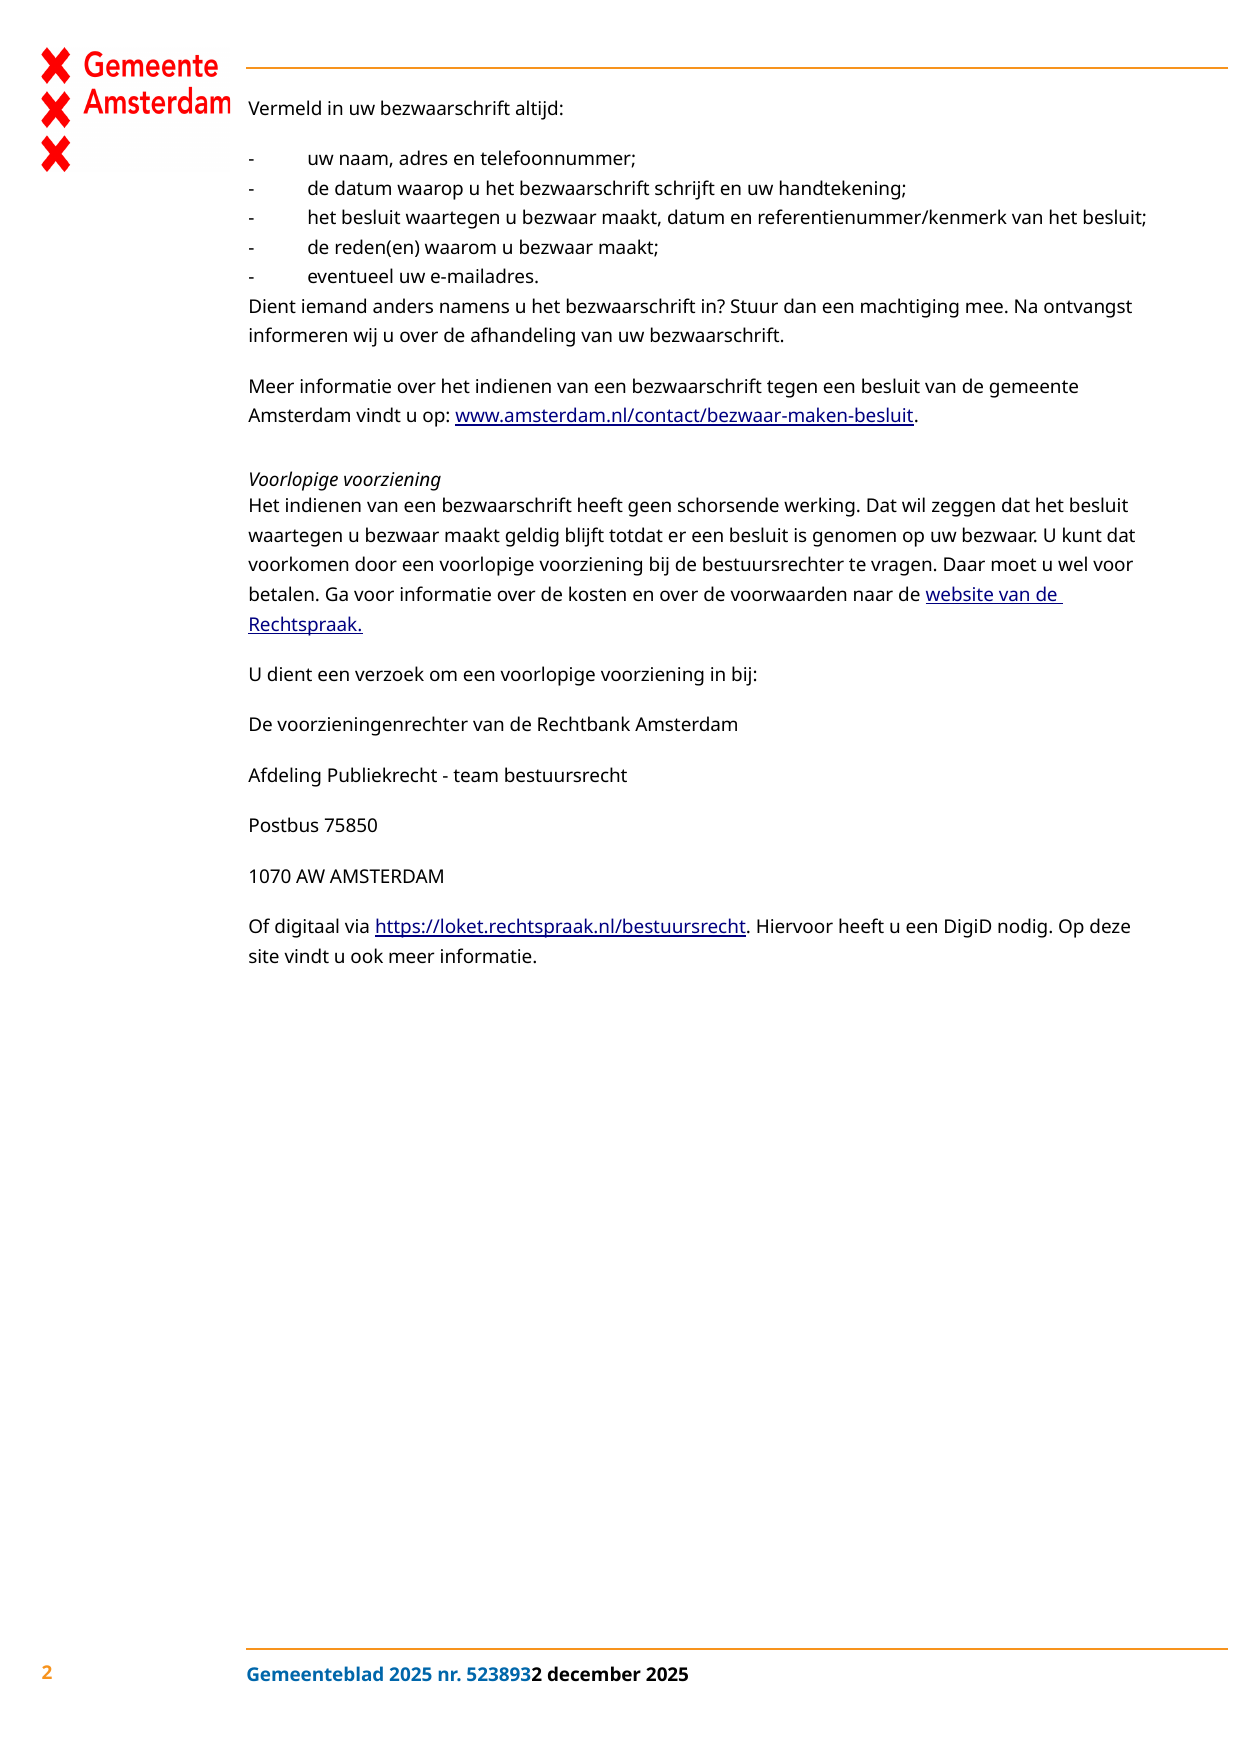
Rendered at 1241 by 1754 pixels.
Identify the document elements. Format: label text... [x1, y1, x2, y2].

list de reden(en) waarom u bezwaar maakt; [248, 234, 1152, 260]
text Vermeld in uw bezwaarschrift altijd: [248, 95, 1152, 121]
text Of digitaal via https://loket.rechtspraak.nl/bestuursrecht. Hiervoor heeft u een DigiD nodig. Op deze site vindt u ook meer informatie. [248, 913, 1152, 968]
list eventueel uw e-mailadres. [248, 263, 1152, 289]
text Postbus 75850 [248, 812, 1152, 838]
text Dient iemand anders namens u het bezwaarschrift in? Stuur dan een machtiging mee. Na ontvangst informeren wij u over de afhandeling van uw bezwaarschrift. [248, 293, 1152, 348]
text De voorzieningenrechter van de Rechtbank Amsterdam [248, 712, 1152, 737]
text Meer informatie over het indienen van een bezwaarschrift tegen een besluit van de gemeente Amsterdam vindt u op: www.amsterdam.nl/contact/bezwaar-maken-besluit. [248, 373, 1152, 428]
text Voorlopige voorziening [248, 467, 1152, 492]
list het besluit waartegen u bezwaar maakt, datum en referentienummer/kenmerk van het besluit; [248, 204, 1152, 230]
text Het indienen van een bezwaarschrift heeft geen schorsende werking. Dat wil zeggen dat het besluit waartegen u bezwaar maakt geldig blijft totdat er een besluit is genomen op uw bezwaar. U kunt dat voorkomen door een voorlopige voorziening bij de bestuursrechter te vragen. Daar moet u wel voor betalen. Ga voor informatie over de kosten en over de voorwaarden naar de website van de Rechtspraak. [248, 492, 1152, 636]
text Afdeling Publiekrecht - team bestuursrecht [248, 762, 1152, 788]
list uw naam, adres en telefoonnummer; [248, 145, 1152, 171]
list de datum waarop u het bezwaarschrift schrijft en uw handtekening; [248, 175, 1152, 201]
text U dient een verzoek om een voorlopige voorziening in bij: [248, 661, 1152, 687]
picture [41, 47, 231, 172]
text 1070 AW AMSTERDAM [248, 863, 1152, 888]
